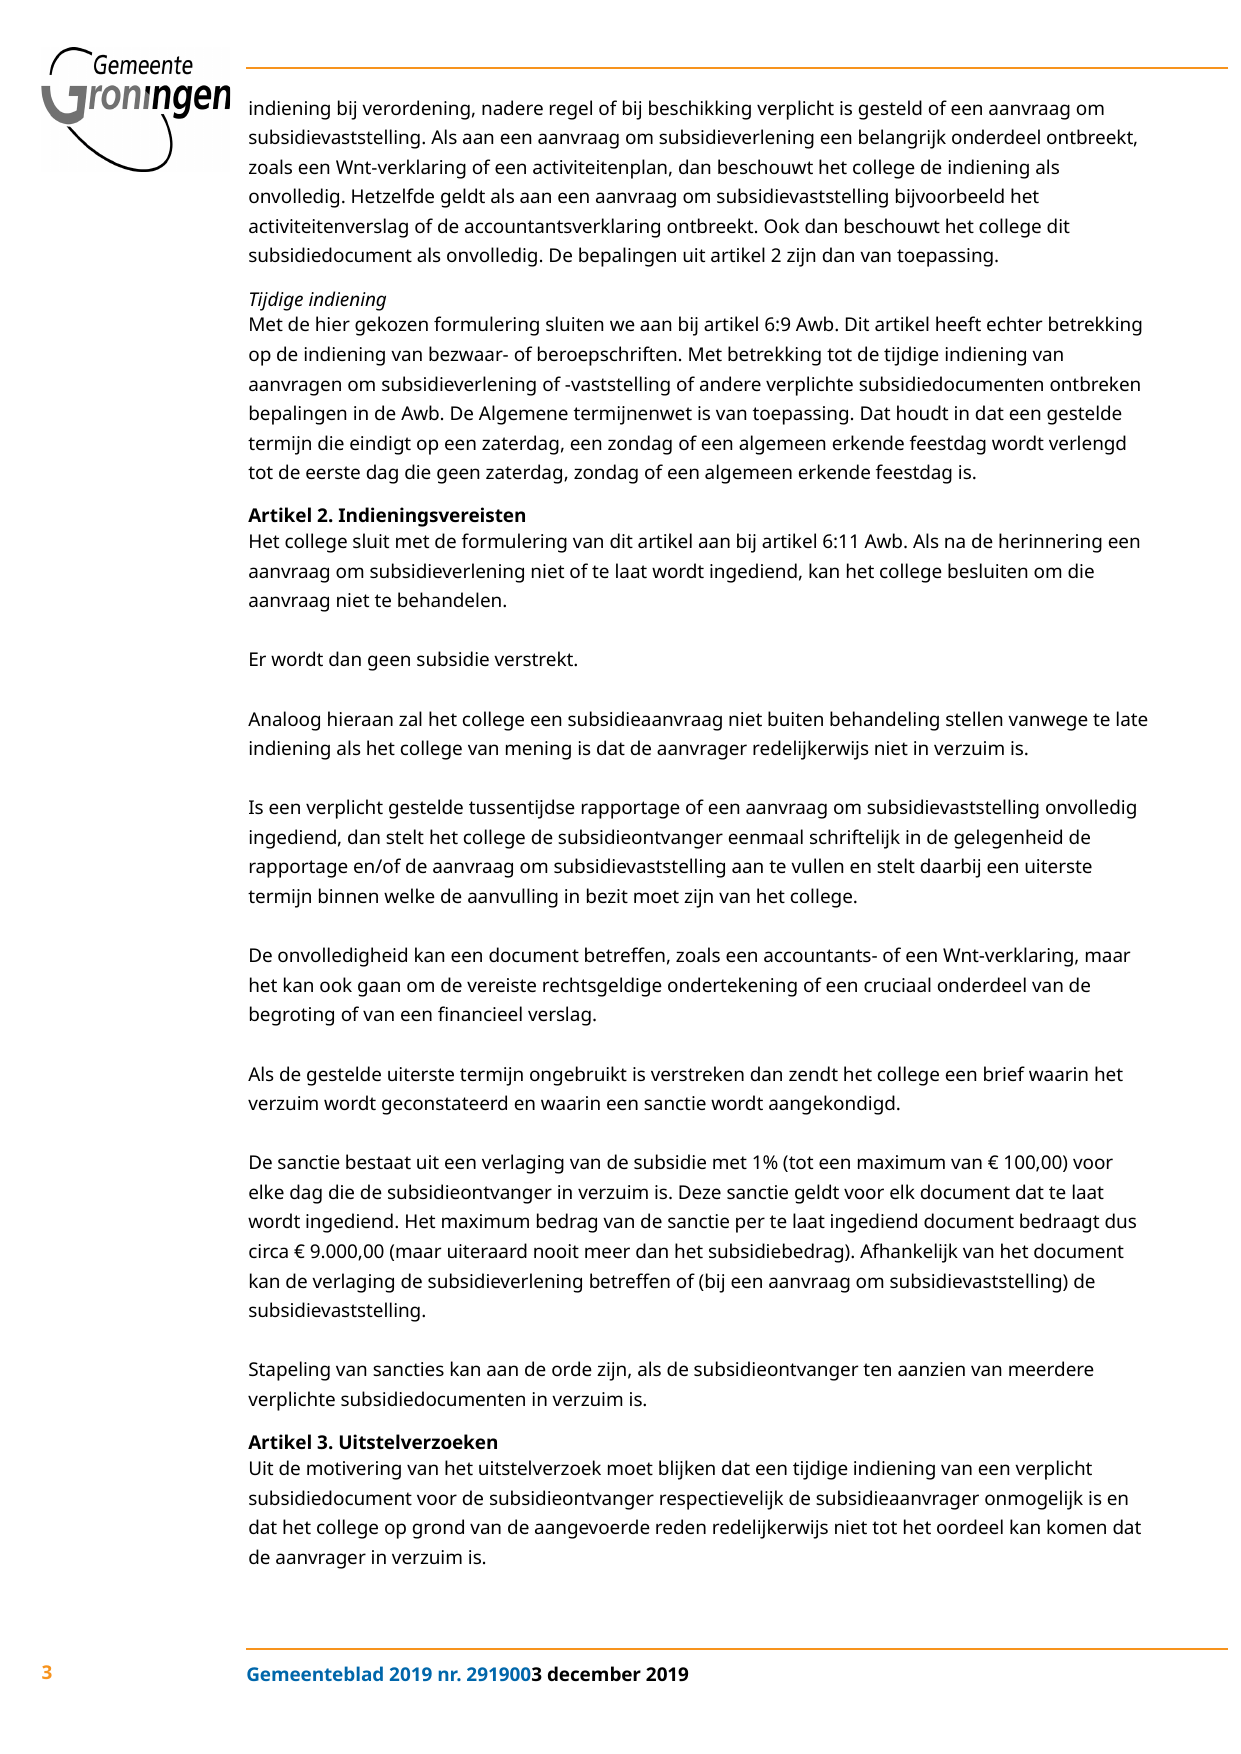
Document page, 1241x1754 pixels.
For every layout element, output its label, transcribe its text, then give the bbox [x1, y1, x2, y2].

text Is een verplicht gestelde tussentijdse rapportage of een aanvraag om subsidievaststelling onvolledig ingediend, dan stelt het college de subsidieontvanger eenmaal schriftelijk in de gelegenheid de rapportage en/of de aanvraag om subsidievaststelling aan te vullen en stelt daarbij een uiterste termijn binnen welke de aanvulling in bezit moet zijn van het college. [248, 794, 1152, 909]
text Er wordt dan geen subsidie verstrekt. [248, 647, 1152, 672]
text Artikel 3. Uitstelverzoeken [248, 1429, 1152, 1455]
picture [41, 47, 231, 172]
text De sanctie bestaat uit een verlaging van de subsidie met 1% (tot een maximum van € 100,00) voor elke dag die de subsidieontvanger in verzuim is. Deze sanctie geldt voor elk document dat te laat wordt ingediend. Het maximum bedrag van de sanctie per te laat ingediend document bedraagt dus circa € 9.000,00 (maar uiteraard nooit meer dan het subsidiebedrag). Afhankelijk van het document kan de verlaging de subsidieverlening betreffen of (bij een aanvraag om subsidievaststelling) de subsidievaststelling. [248, 1149, 1152, 1323]
text Stapeling van sancties kan aan de orde zijn, als de subsidieontvanger ten aanzien van meerdere verplichte subsidiedocumenten in verzuim is. [248, 1357, 1152, 1412]
text Artikel 2. Indieningsvereisten [248, 503, 1152, 528]
text Als de gestelde uiterste termijn ongebruikt is verstreken dan zendt het college een brief waarin het verzuim wordt geconstateerd en waarin een sanctie wordt aangekondigd. [248, 1061, 1152, 1116]
text De onvolledigheid kan een document betreffen, zoals een accountants- of een Wnt-verklaring, maar het kan ook gaan om de vereiste rechtsgeldige ondertekening of een cruciaal onderdeel van de begroting of van een financieel verslag. [248, 942, 1152, 1027]
text Tijdige indiening [248, 286, 1152, 312]
text Met de hier gekozen formulering sluiten we aan bij artikel 6:9 Awb. Dit artikel heeft echter betrekking op de indiening van bezwaar- of beroepschriften. Met betrekking tot de tijdige indiening van aanvragen om subsidieverlening of -vaststelling of andere verplichte subsidiedocumenten ontbreken bepalingen in de Awb. De Algemene termijnenwet is van toepassing. Dat houdt in dat een gestelde termijn die eindigt op een zaterdag, een zondag of een algemeen erkende feestdag wordt verlengd tot de eerste dag die geen zaterdag, zondag of een algemeen erkende feestdag is. [248, 312, 1152, 485]
text indiening bij verordening, nadere regel of bij beschikking verplicht is gesteld of een aanvraag om subsidievaststelling. Als aan een aanvraag om subsidieverlening een belangrijk onderdeel ontbreekt, zoals een Wnt-verklaring of een activiteitenplan, dan beschouwt het college de indiening als onvolledig. Hetzelfde geldt als aan een aanvraag om subsidievaststelling bijvoorbeeld het activiteitenverslag of de accountantsverklaring ontbreekt. Ook dan beschouwt het college dit subsidiedocument als onvolledig. De bepalingen uit artikel 2 zijn dan van toepassing. [248, 95, 1152, 268]
text Het college sluit met de formulering van dit artikel aan bij artikel 6:11 Awb. Als na de herinnering een aanvraag om subsidieverlening niet of te laat wordt ingediend, kan het college besluiten om die aanvraag niet te behandelen. [248, 528, 1152, 613]
text Uit de motivering van het uitstelverzoek moet blijken dat een tijdige indiening van een verplicht subsidiedocument voor de subsidieontvanger respectievelijk de subsidieaanvrager onmogelijk is en dat het college op grond van de aangevoerde reden redelijkerwijs niet tot het oordeel kan komen dat de aanvrager in verzuim is. [248, 1455, 1152, 1569]
text Analoog hieraan zal het college een subsidieaanvraag niet buiten behandeling stellen vanwege te late indiening als het college van mening is dat de aanvrager redelijkerwijs niet in verzuim is. [248, 706, 1152, 761]
